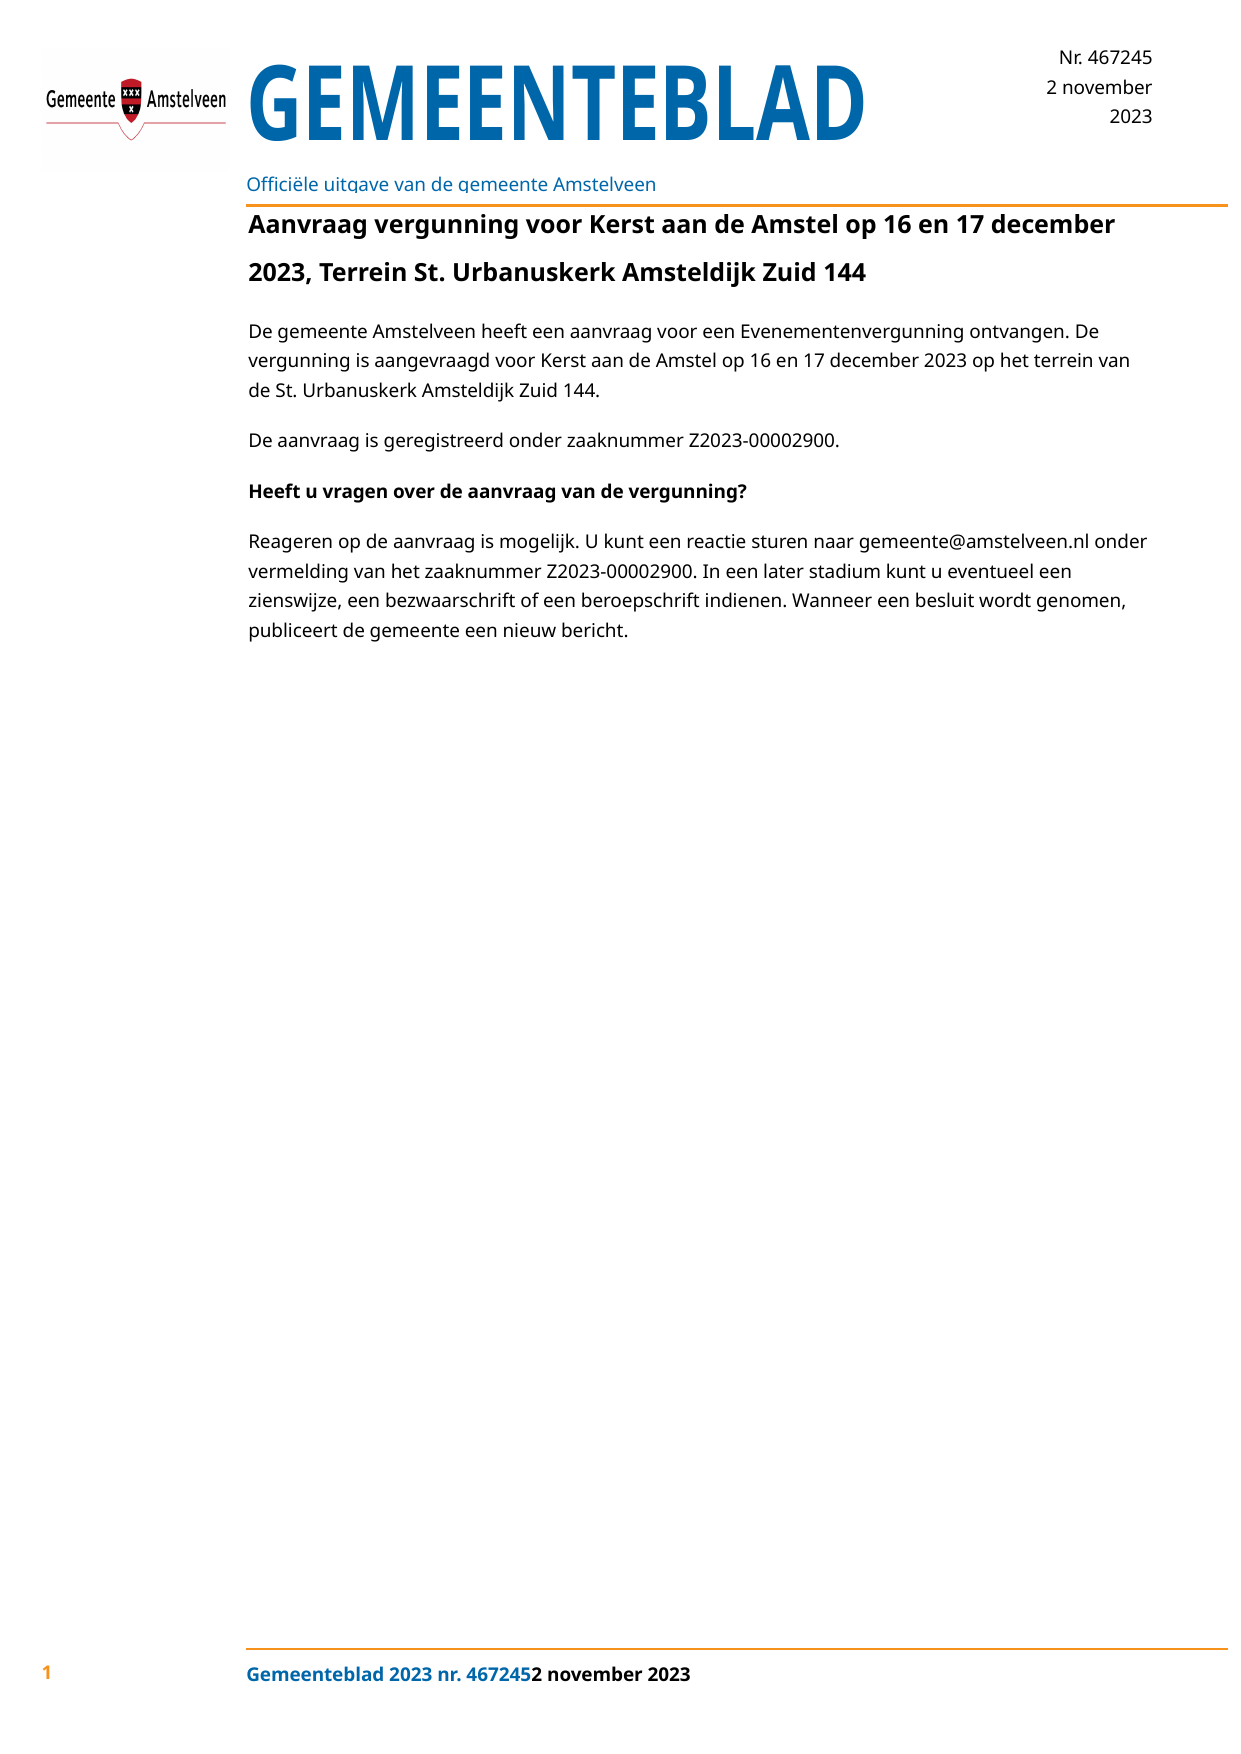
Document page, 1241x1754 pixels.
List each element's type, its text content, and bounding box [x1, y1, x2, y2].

text Reageren op de aanvraag is mogelijk. U kunt een reactie sturen naar gemeente@amstelveen.nl onder vermelding van het zaaknummer Z2023-00002900. In een later stadium kunt u eventueel een zienswijze, een bezwaarschrift of een beroepschrift indienen. Wanneer een besluit wordt genomen, publiceert de gemeente een nieuw bericht. [248, 528, 1152, 643]
text Aanvraag vergunning voor Kerst aan de Amstel op 16 en 17 december 2023, Terrein St. Urbanuskerk Amsteldijk Zuid 144 [248, 207, 1152, 288]
text Heeft u vragen over de aanvraag van de vergunning? [248, 478, 1152, 504]
picture [41, 47, 231, 172]
text De gemeente Amstelveen heeft een aanvraag voor een Evenementenvergunning ontvangen. De vergunning is aangevraagd voor Kerst aan de Amstel op 16 en 17 december 2023 op het terrein van de St. Urbanuskerk Amsteldijk Zuid 144. [248, 318, 1152, 403]
text De aanvraag is geregistreerd onder zaaknummer Z2023-00002900. [248, 427, 1152, 453]
